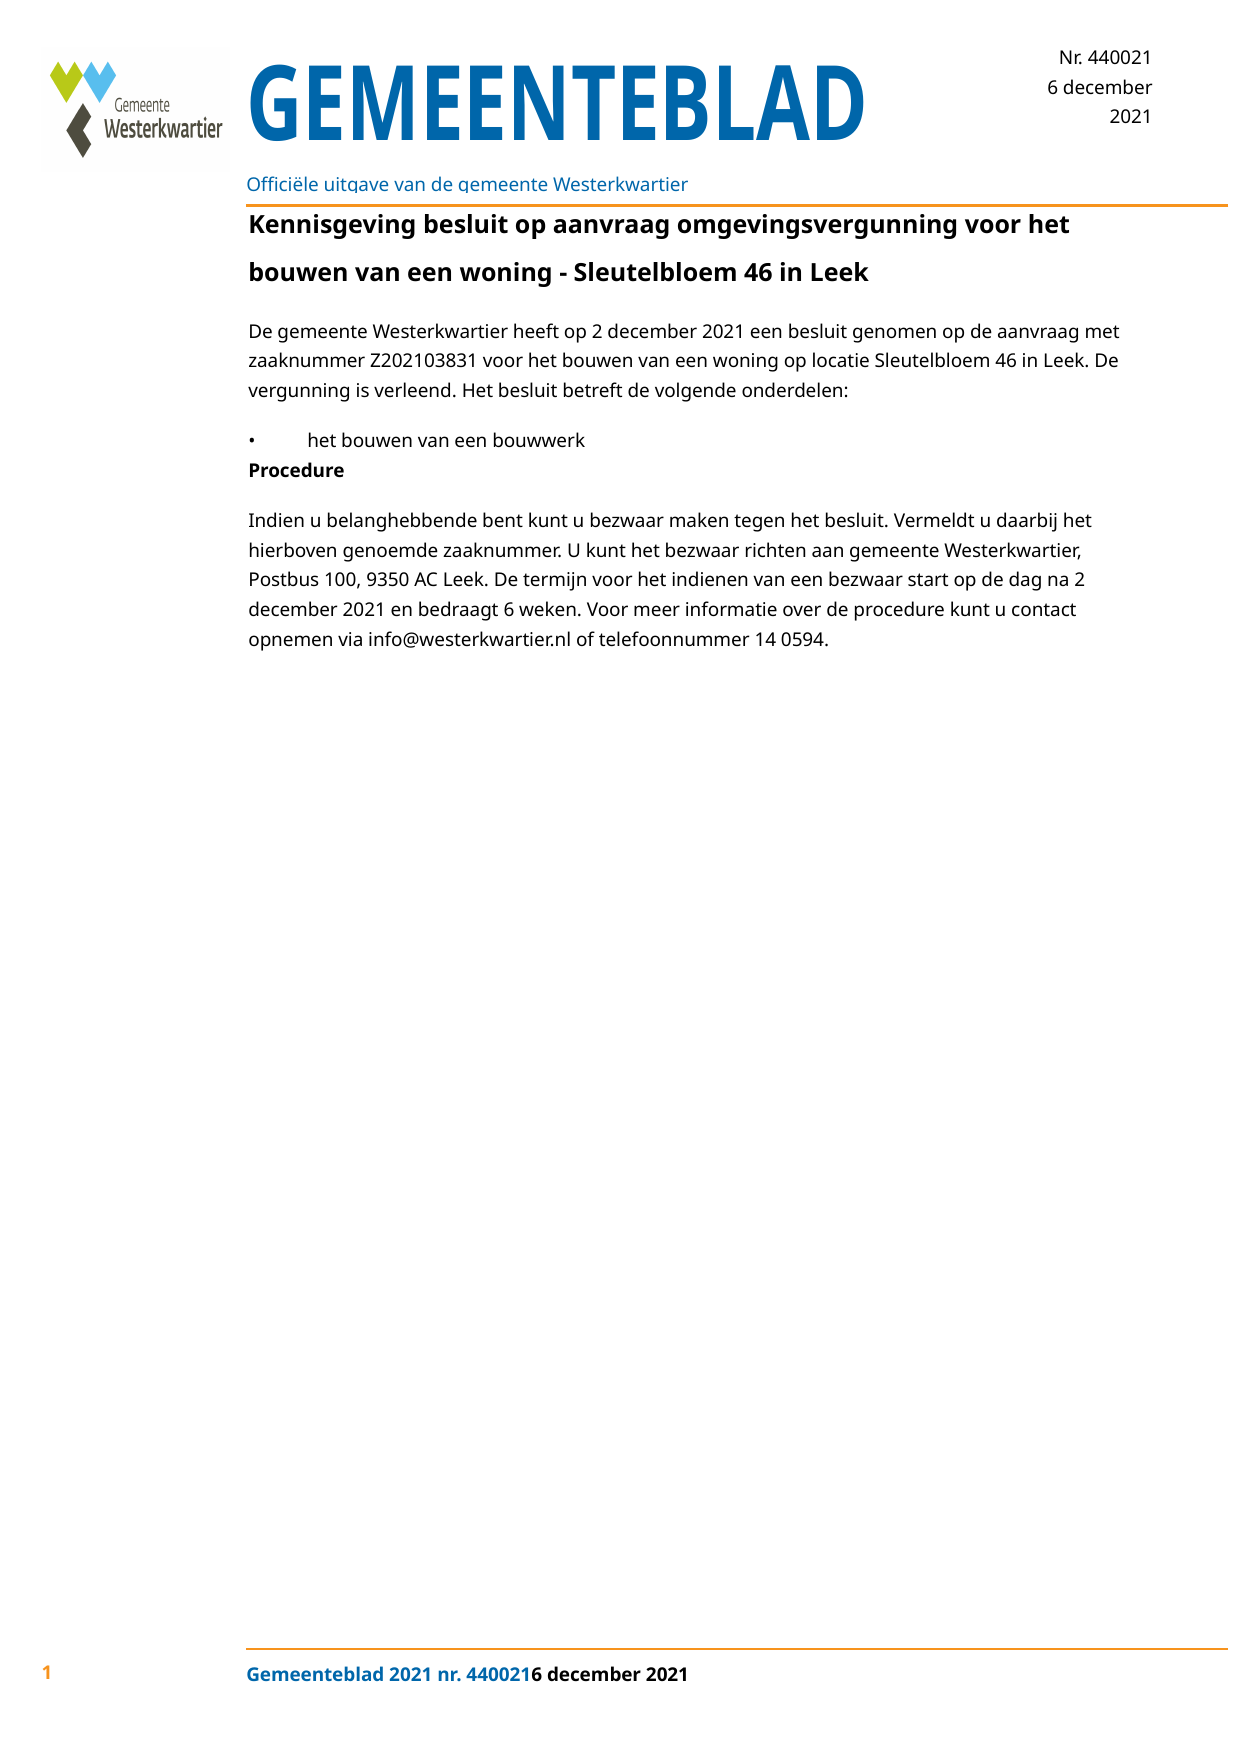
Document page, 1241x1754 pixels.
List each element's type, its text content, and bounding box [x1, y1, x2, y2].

text De gemeente Westerkwartier heeft op 2 december 2021 een besluit genomen op de aanvraag met zaaknummer Z202103831 voor het bouwen van een woning op locatie Sleutelbloem 46 in Leek. De vergunning is verleend. Het besluit betreft de volgende onderdelen: [248, 318, 1152, 403]
text Indien u belanghebbende bent kunt u bezwaar maken tegen het besluit. Vermeldt u daarbij het hierboven genoemde zaaknummer. U kunt het bezwaar richten aan gemeente Westerkwartier, Postbus 100, 9350 AC Leek. De termijn voor het indienen van een bezwaar start op de dag na 2 december 2021 en bedraagt 6 weken. Voor meer informatie over de procedure kunt u contact opnemen via info@westerkwartier.nl of telefoonnummer 14 0594. [248, 507, 1152, 652]
text Kennisgeving besluit op aanvraag omgevingsvergunning voor het bouwen van een woning - Sleutelbloem 46 in Leek [248, 207, 1152, 288]
picture [41, 47, 231, 172]
text Procedure [248, 457, 1152, 483]
list het bouwen van een bouwwerk [248, 427, 1152, 453]
